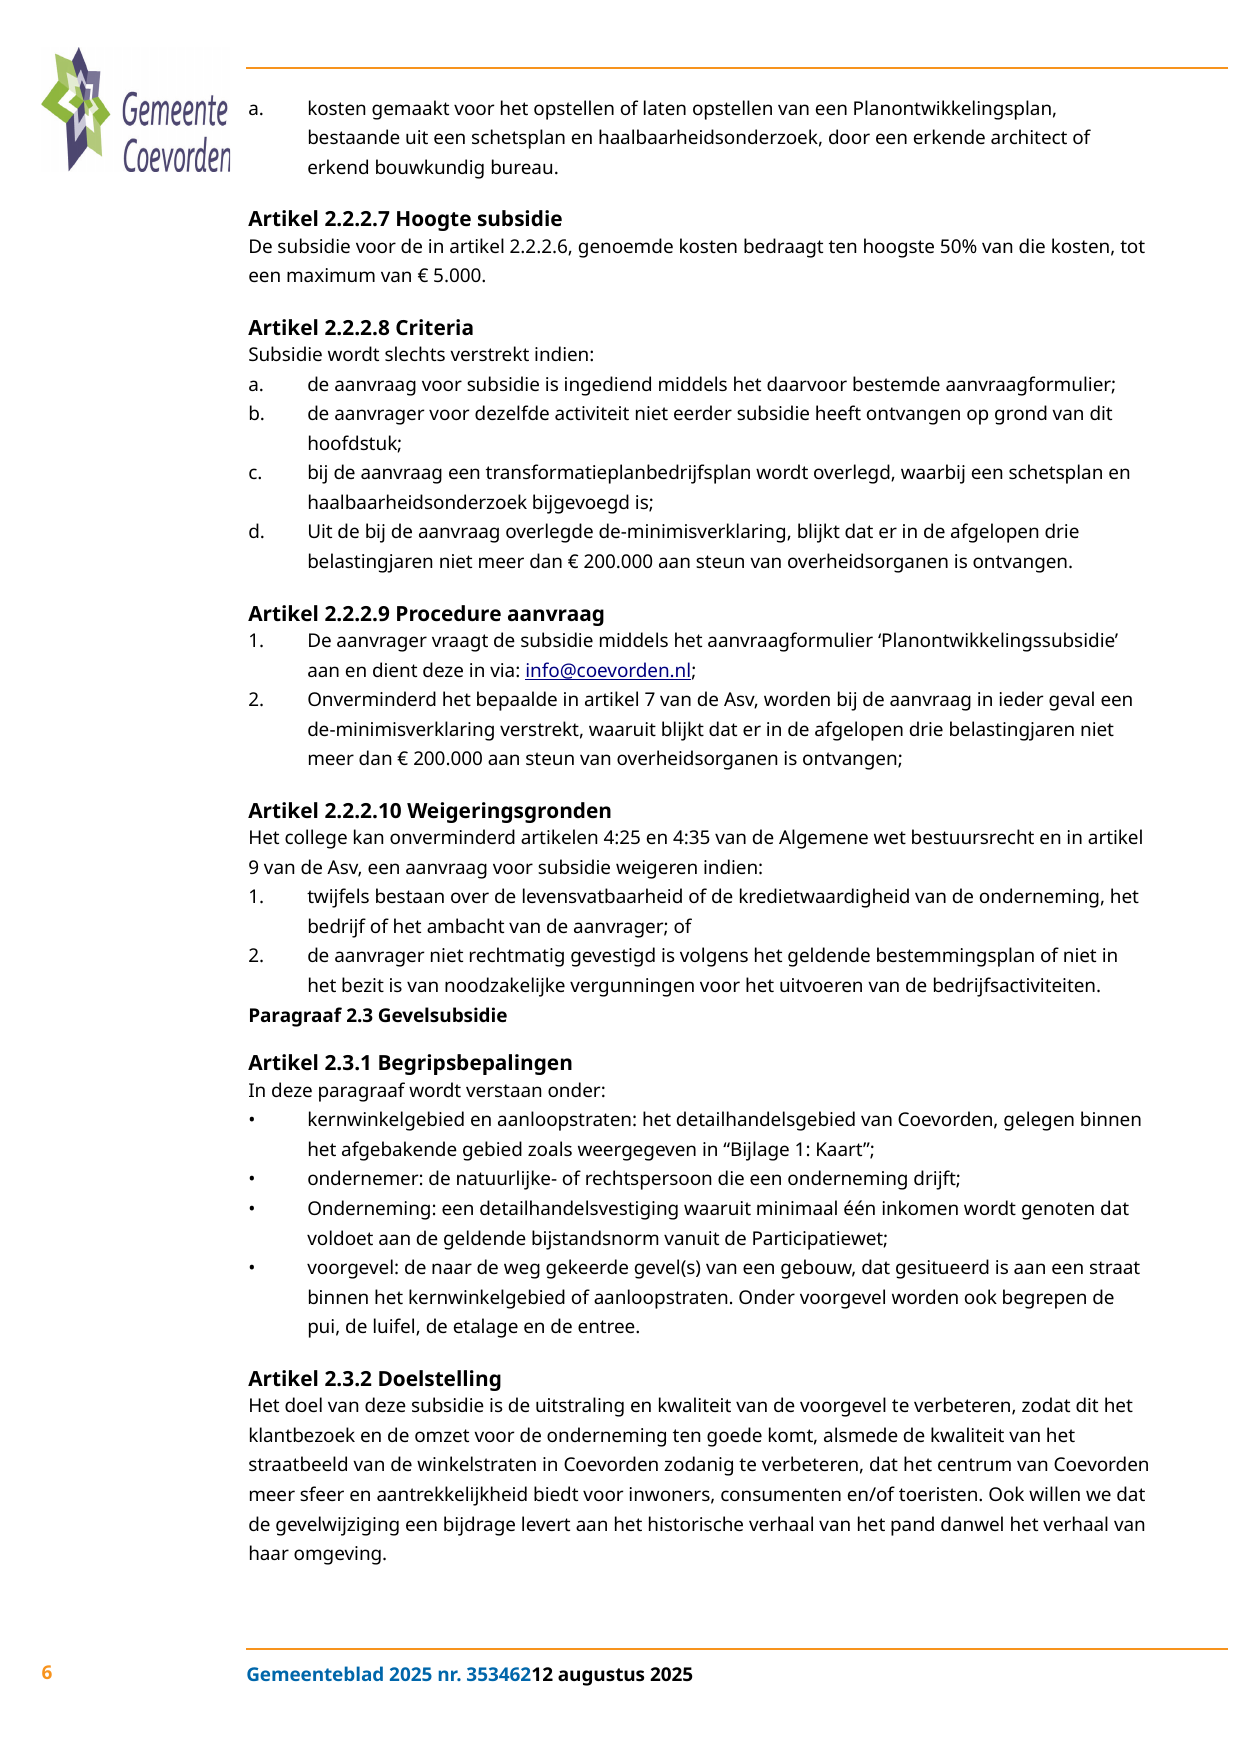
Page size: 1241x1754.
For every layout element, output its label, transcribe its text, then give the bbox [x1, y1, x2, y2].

list de aanvrager voor dezelfde activiteit niet eerder subsidie heeft ontvangen op grond van dit hoofdstuk; [248, 400, 1152, 456]
text Het college kan onverminderd artikelen 4:25 en 4:35 van de Algemene wet bestuursrecht en in artikel 9 van de Asv, een aanvraag voor subsidie weigeren indien: [248, 824, 1152, 880]
list voorgevel: de naar de weg gekeerde gevel(s) van een gebouw, dat gesitueerd is aan een straat binnen het kernwinkelgebied of aanloopstraten. Onder voorgevel worden ook begrepen de pui, de luifel, de etalage en de entree. [248, 1254, 1152, 1339]
list ondernemer: de natuurlijke- of rechtspersoon die een onderneming drijft; [248, 1166, 1152, 1191]
text Het doel van deze subsidie is de uitstraling en kwaliteit van de voorgevel te verbeteren, zodat dit het klantbezoek en de omzet voor de onderneming ten goede komt, alsmede de kwaliteit van het straatbeeld van de winkelstraten in Coevorden zodanig te verbeteren, dat het centrum van Coevorden meer sfeer en aantrekkelijkheid biedt voor inwoners, consumenten en/of toeristen. Ook willen we dat de gevelwijziging een bijdrage levert aan het historische verhaal van het pand danwel het verhaal van haar omgeving. [248, 1392, 1152, 1566]
list bij de aanvraag een transformatieplanbedrijfsplan wordt overlegd, waarbij een schetsplan en haalbaarheidsonderzoek bijgevoegd is; [248, 459, 1152, 515]
list twijfels bestaan over de levensvatbaarheid of de kredietwaardigheid van de onderneming, het bedrijf of het ambacht van de aanvrager; of [248, 883, 1152, 939]
list Uit de bij de aanvraag overlegde de-minimisverklaring, blijkt dat er in de afgelopen drie belastingjaren niet meer dan € 200.000 aan steun van overheidsorganen is ontvangen. [248, 519, 1152, 574]
text Paragraaf 2.3 Gevelsubsidie [248, 1002, 1152, 1028]
list de aanvraag voor subsidie is ingediend middels het daarvoor bestemde aanvraagformulier; [248, 371, 1152, 397]
text Subsidie wordt slechts verstrekt indien: [248, 341, 1152, 367]
list De aanvrager vraagt de subsidie middels het aanvraagformulier ‘Planontwikkelingssubsidie’ aan en dient deze in via: info@coevorden.nl; [248, 627, 1152, 682]
list Onderneming: een detailhandelsvestiging waaruit minimaal één inkomen wordt genoten dat voldoet aan de geldende bijstandsnorm vanuit de Participatiewet; [248, 1195, 1152, 1251]
list kernwinkelgebied en aanloopstraten: het detailhandelsgebied van Coevorden, gelegen binnen het afgebakende gebied zoals weergegeven in “Bijlage 1: Kaart”; [248, 1106, 1152, 1162]
list de aanvrager niet rechtmatig gevestigd is volgens het geldende bestemmingsplan of niet in het bezit is van noodzakelijke vergunningen voor het uitvoeren van de bedrijfsactiviteiten. [248, 943, 1152, 998]
text Artikel 2.3.1 Begripsbepalingen [248, 1048, 1152, 1077]
text Artikel 2.2.2.7 Hoogte subsidie [248, 204, 1152, 233]
text De subsidie voor de in artikel 2.2.2.6, genoemde kosten bedraagt ten hoogste 50% van die kosten, tot een maximum van € 5.000. [248, 233, 1152, 288]
text Artikel 2.3.2 Doelstelling [248, 1364, 1152, 1392]
text Artikel 2.2.2.8 Criteria [248, 313, 1152, 341]
text Artikel 2.2.2.10 Weigeringsgronden [248, 796, 1152, 824]
list Onverminderd het bepaalde in artikel 7 van de Asv, worden bij de aanvraag in ieder geval een de-minimisverklaring verstrekt, waaruit blijkt dat er in de afgelopen drie belastingjaren niet meer dan € 200.000 aan steun van overheidsorganen is ontvangen; [248, 686, 1152, 771]
list kosten gemaakt voor het opstellen of laten opstellen van een Planontwikkelingsplan, bestaande uit een schetsplan en haalbaarheidsonderzoek, door een erkende architect of erkend bouwkundig bureau. [248, 95, 1152, 180]
text In deze paragraaf wordt verstaan onder: [248, 1077, 1152, 1103]
text Artikel 2.2.2.9 Procedure aanvraag [248, 599, 1152, 627]
picture [41, 47, 231, 172]
